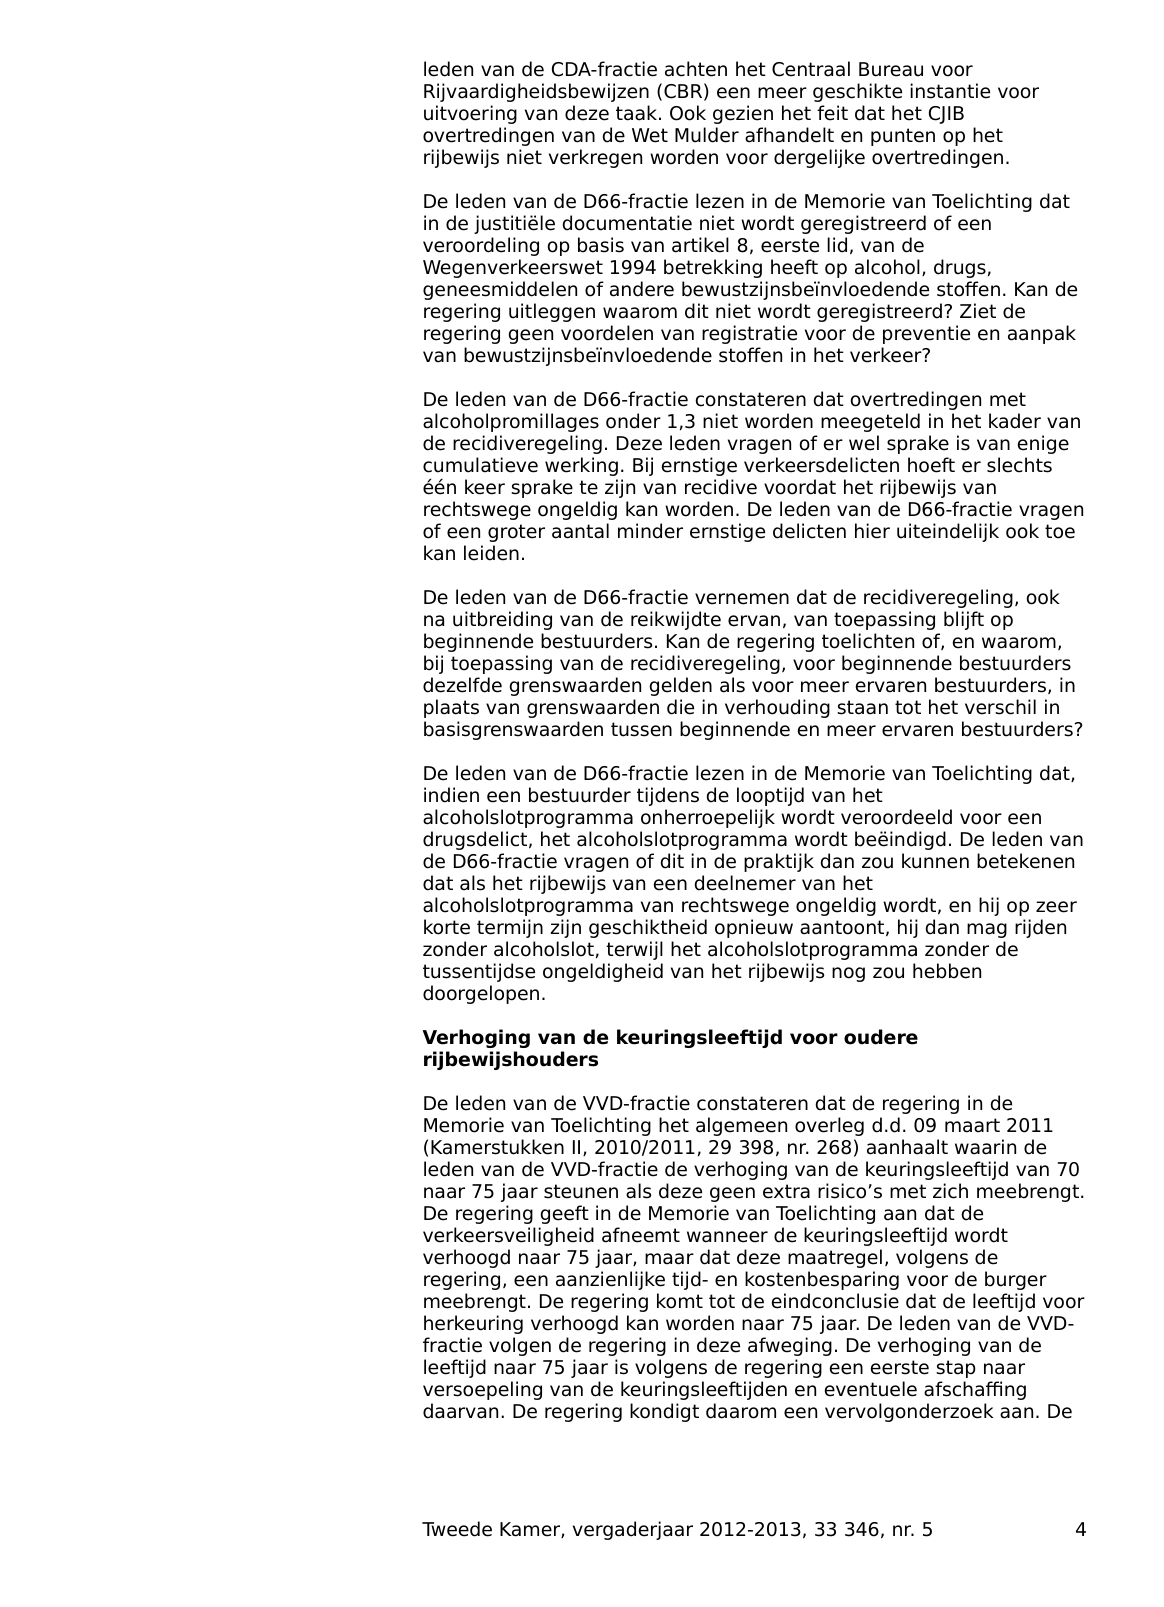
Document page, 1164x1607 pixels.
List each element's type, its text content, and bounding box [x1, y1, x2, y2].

text De leden van de D66-fractie constateren dat overtredingen met alcoholpromillages onder 1,3 niet worden meegeteld in het kader van de recidiveregeling. Deze leden vragen of er wel sprake is van enige cumulatieve werking. Bij ernstige verkeersdelicten hoeft er slechts één keer sprake te zijn van recidive voordat het rijbewijs van rechtswege ongeldig kan worden. De leden van de D66-fractie vragen of een groter aantal minder ernstige delicten hier uiteindelijk ook toe kan leiden. [422, 389, 1087, 565]
text De leden van de D66-fractie vernemen dat de recidiveregeling, ook na uitbreiding van de reikwijdte ervan, van toepassing blijft op beginnende bestuurders. Kan de regering toelichten of, en waarom, bij toepassing van de recidiveregeling, voor beginnende bestuurders dezelfde grenswaarden gelden als voor meer ervaren bestuurders, in plaats van grenswaarden die in verhouding staan tot het verschil in basisgrenswaarden tussen beginnende en meer ervaren bestuurders? [422, 587, 1087, 741]
subtitle Verhoging van de keuringsleeftijd voor oudere rijbewijshouders [422, 1027, 1087, 1071]
text De leden van de D66-fractie lezen in de Memorie van Toelichting dat, indien een bestuurder tijdens de looptijd van het alcoholslotprogramma onherroepelijk wordt veroordeeld voor een drugsdelict, het alcoholslotprogramma wordt beëindigd. De leden van de D66-fractie vragen of dit in de praktijk dan zou kunnen betekenen dat als het rijbewijs van een deelnemer van het alcoholslotprogramma van rechtswege ongeldig wordt, en hij op zeer korte termijn zijn geschiktheid opnieuw aantoont, hij dan mag rijden zonder alcoholslot, terwijl het alcoholslotprogramma zonder de tussentijdse ongeldigheid van het rijbewijs nog zou hebben doorgelopen. [422, 763, 1087, 1005]
text leden van de CDA-fractie achten het Centraal Bureau voor Rijvaardigheidsbewijzen (CBR) een meer geschikte instantie voor uitvoering van deze taak. Ook gezien het feit dat het CJIB overtredingen van de Wet Mulder afhandelt en punten op het rijbewijs niet verkregen worden voor dergelijke overtredingen. [422, 59, 1087, 169]
text De leden van de D66-fractie lezen in de Memorie van Toelichting dat in de justitiële documentatie niet wordt geregistreerd of een veroordeling op basis van artikel 8, eerste lid, van de Wegenverkeerswet 1994 betrekking heeft op alcohol, drugs, geneesmiddelen of andere bewustzijnsbeïnvloedende stoffen. Kan de regering uitleggen waarom dit niet wordt geregistreerd? Ziet de regering geen voordelen van registratie voor de preventie en aanpak van bewustzijnsbeïnvloedende stoffen in het verkeer? [422, 191, 1087, 367]
text De leden van de VVD-fractie constateren dat de regering in de Memorie van Toelichting het algemeen overleg d.d. 09 maart 2011 (Kamerstukken II, 2010/2011, 29 398, nr. 268) aanhaalt waarin de leden van de VVD-fractie de verhoging van de keuringsleeftijd van 70 naar 75 jaar steunen als deze geen extra risico’s met zich meebrengt. De regering geeft in de Memorie van Toelichting aan dat de verkeersveiligheid afneemt wanneer de keuringsleeftijd wordt verhoogd naar 75 jaar, maar dat deze maatregel, volgens de regering, een aanzienlijke tijd- en kostenbesparing voor de burger meebrengt. De regering komt tot de eindconclusie dat de leeftijd voor herkeuring verhoogd kan worden naar 75 jaar. De leden van de VVD-fractie volgen de regering in deze afweging. De verhoging van de leeftijd naar 75 jaar is volgens de regering een eerste stap naar versoepeling van de keuringsleeftijden en eventuele afschaffing daarvan. De regering kondigt daarom een vervolgonderzoek aan. De [422, 1093, 1087, 1423]
